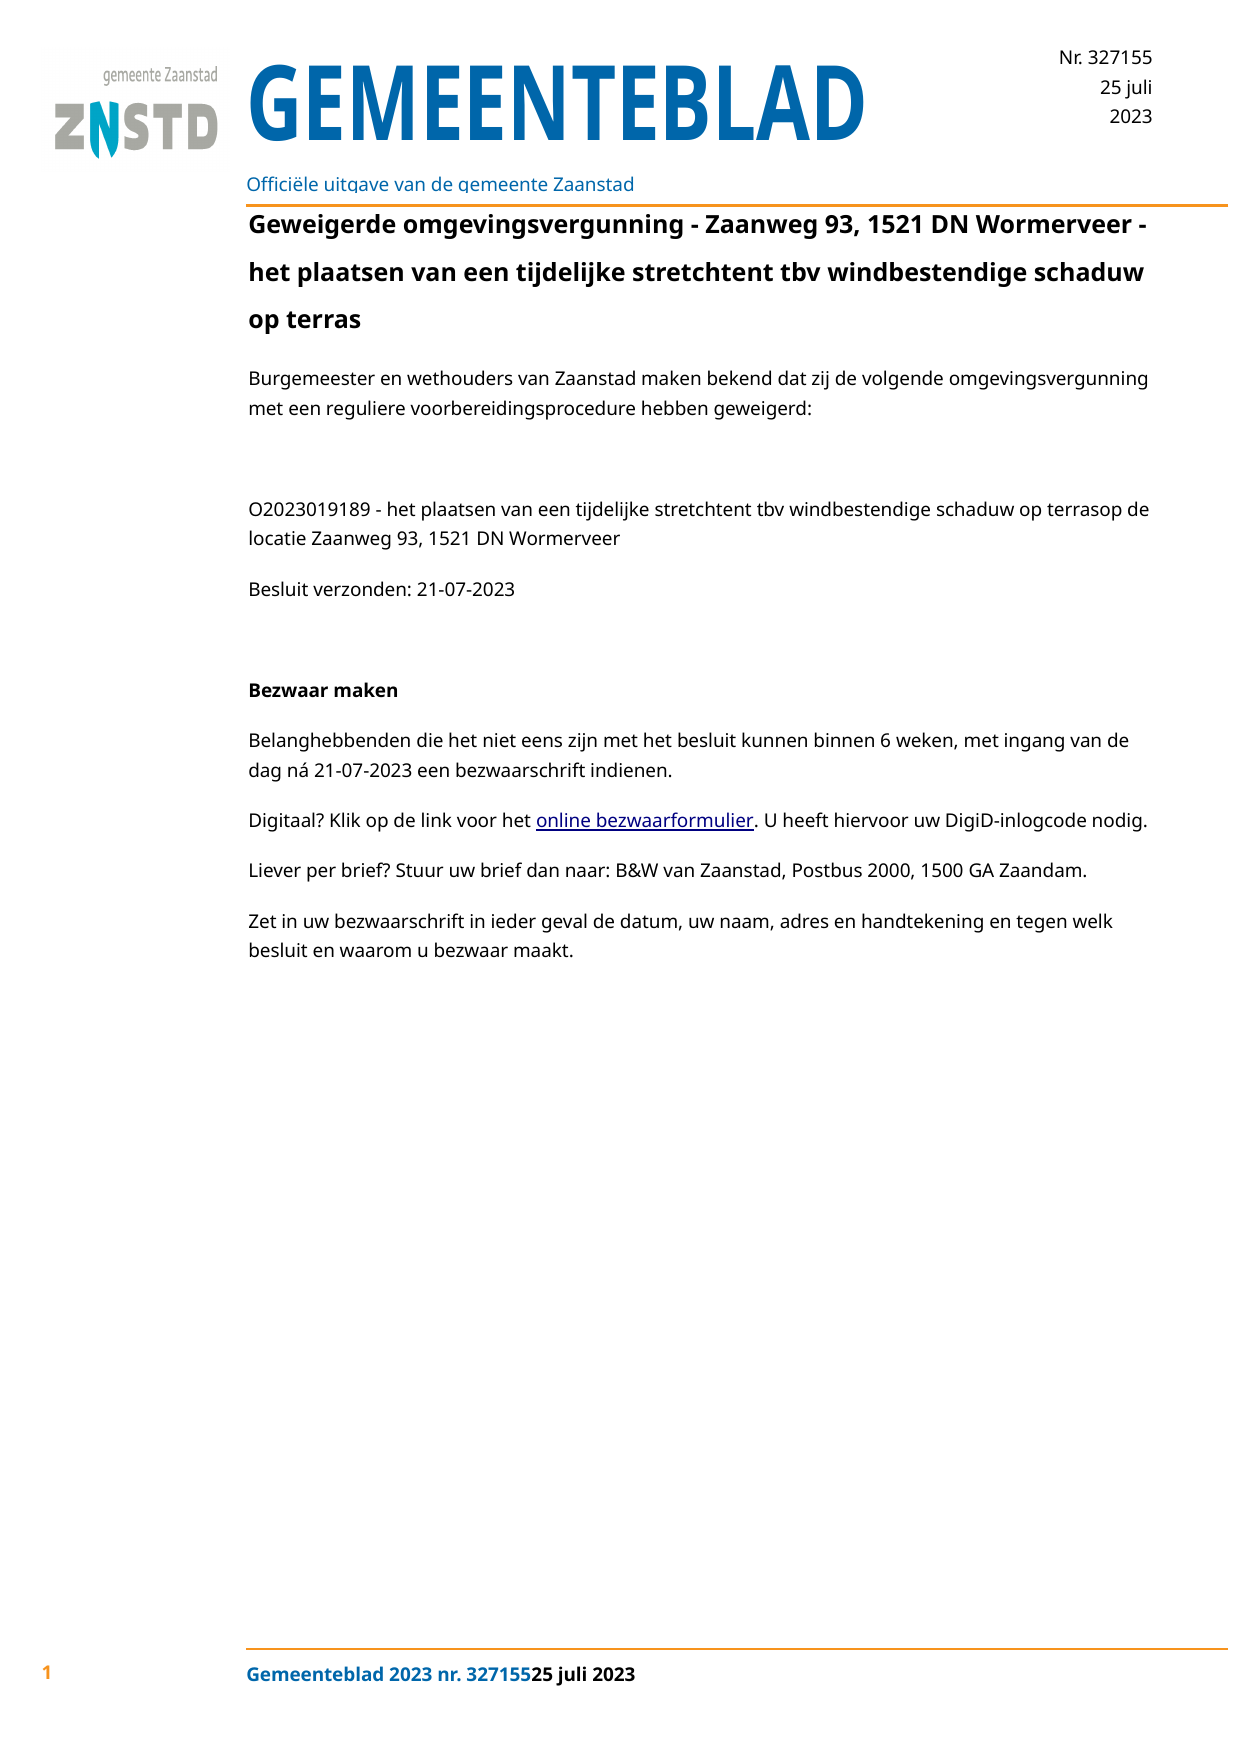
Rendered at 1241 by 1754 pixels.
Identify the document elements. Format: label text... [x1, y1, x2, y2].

picture [41, 47, 231, 172]
text Liever per brief? Stuur uw brief dan naar: B&W van Zaanstad, Postbus 2000, 1500 GA Zaandam. [248, 858, 1152, 883]
text Digitaal? Klik op de link voor het online bezwaarformulier. U heeft hiervoor uw DigiD-inlogcode nodig. [248, 807, 1152, 833]
text Zet in uw bezwaarschrift in ieder geval de datum, uw naam, adres en handtekening en tegen welk besluit en waarom u bezwaar maakt. [248, 908, 1152, 963]
text O2023019189 - het plaatsen van een tijdelijke stretchtent tbv windbestendige schaduw op terrasop de locatie Zaanweg 93, 1521 DN Wormerveer [248, 496, 1152, 551]
text Bezwaar maken [248, 677, 1152, 702]
text Belanghebbenden die het niet eens zijn met het besluit kunnen binnen 6 weken, met ingang van de dag ná 21-07-2023 een bezwaarschrift indienen. [248, 727, 1152, 782]
text Besluit verzonden: 21-07-2023 [248, 576, 1152, 602]
text Geweigerde omgevingsvergunning - Zaanweg 93, 1521 DN Wormerveer - het plaatsen van een tijdelijke stretchtent tbv windbestendige schaduw op terras [248, 207, 1152, 336]
text Burgemeester en wethouders van Zaanstad maken bekend dat zij de volgende omgevingsvergunning met een reguliere voorbereidingsprocedure hebben geweigerd: [248, 366, 1152, 421]
